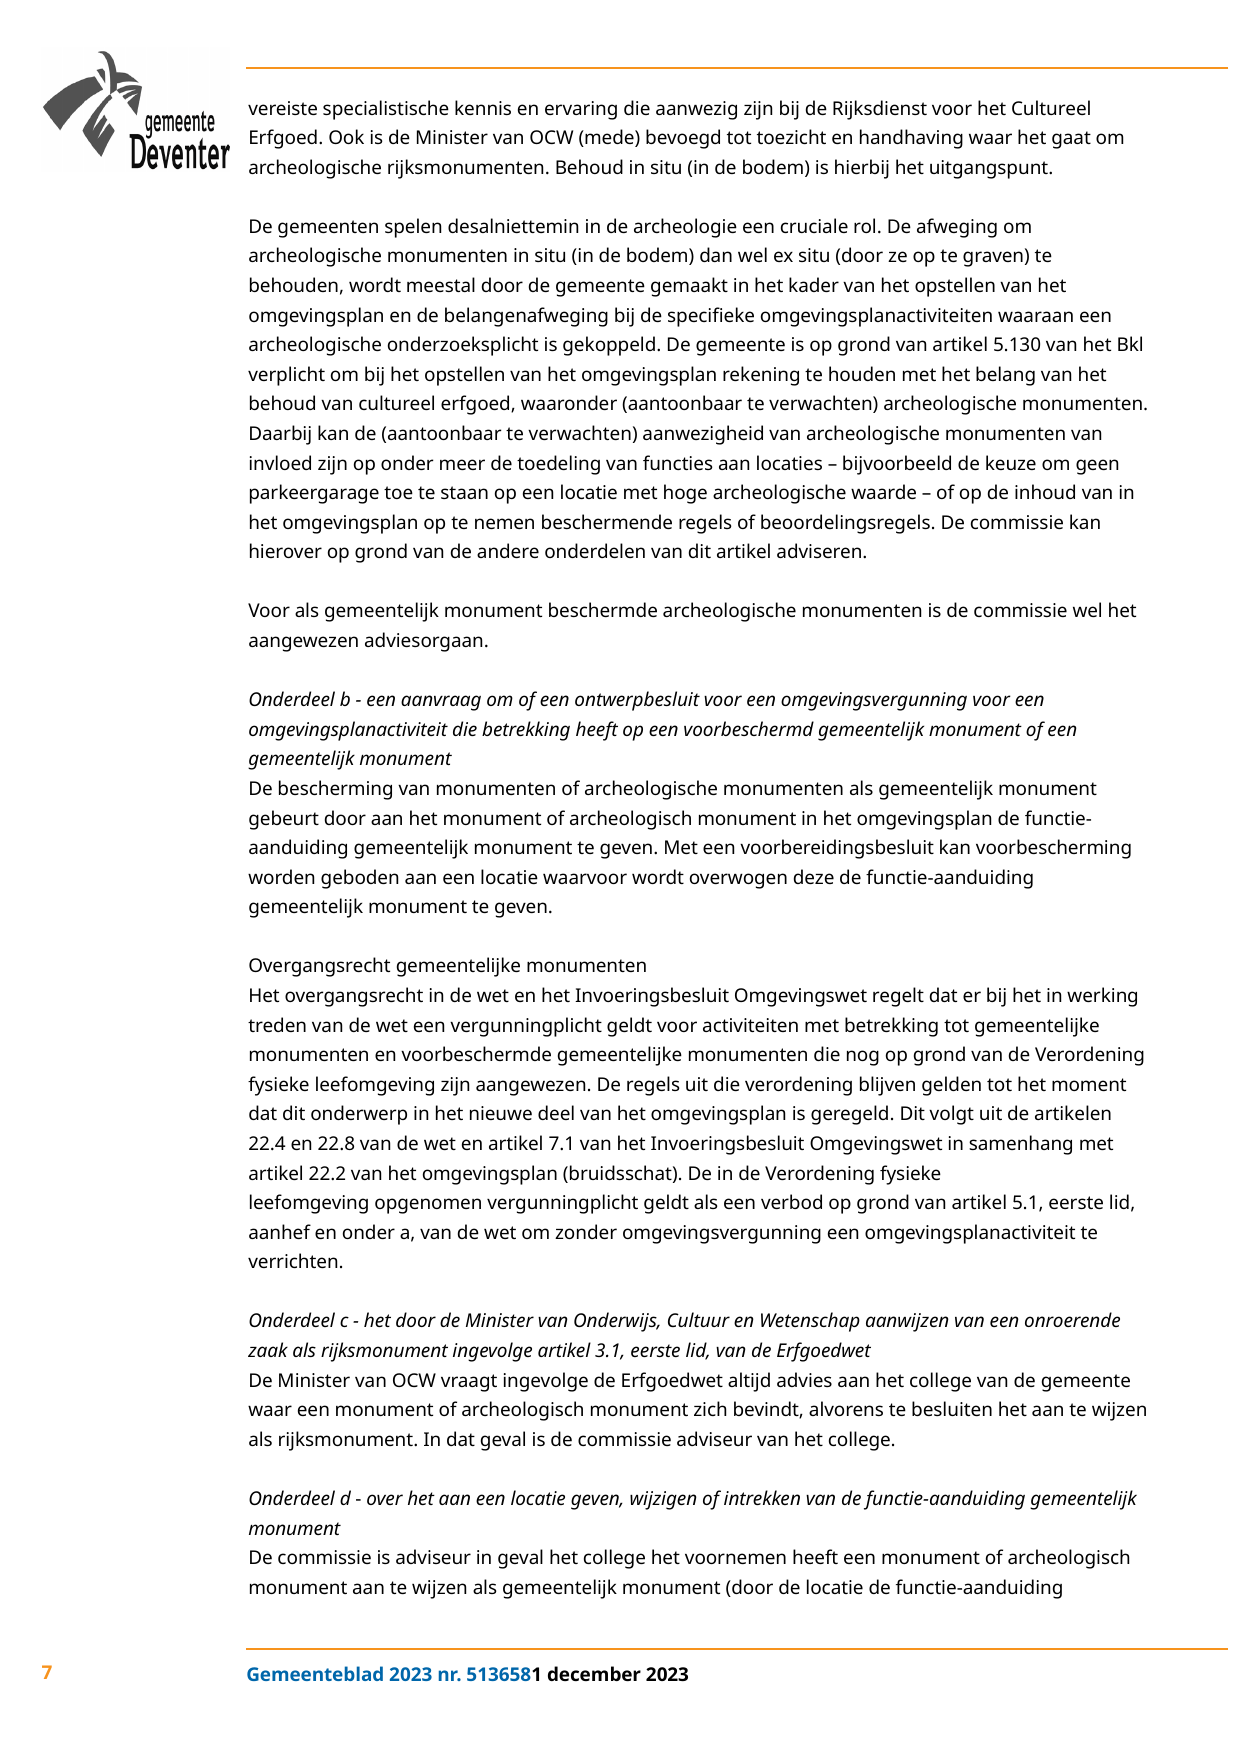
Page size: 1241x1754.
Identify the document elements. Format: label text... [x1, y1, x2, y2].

text Onderdeel c - het door de Minister van Onderwijs, Cultuur en Wetenschap aanwijzen van een onroerende zaak als rijksmonument ingevolge artikel 3.1, eerste lid, van de Erfgoedwet [248, 1308, 1152, 1363]
text De commissie is adviseur in geval het college het voornemen heeft een monument of archeologisch monument aan te wijzen als gemeentelijk monument (door de locatie de functie-aanduiding [248, 1544, 1152, 1600]
text Onderdeel b - een aanvraag om of een ontwerpbesluit voor een omgevingsvergunning voor een omgevingsplanactiviteit die betrekking heeft op een voorbeschermd gemeentelijk monument of een gemeentelijk monument [248, 686, 1152, 771]
text De Minister van OCW vraagt ingevolge de Erfgoedwet altijd advies aan het college van de gemeente waar een monument of archeologisch monument zich bevindt, alvorens te besluiten het aan te wijzen als rijksmonument. In dat geval is de commissie adviseur van het college. [248, 1367, 1152, 1452]
text Overgangsrecht gemeentelijke monumenten [248, 953, 1152, 978]
picture [41, 47, 231, 172]
text vereiste specialistische kennis en ervaring die aanwezig zijn bij de Rijksdienst voor het Cultureel Erfgoed. Ook is de Minister van OCW (mede) bevoegd tot toezicht en handhaving waar het gaat om archeologische rijksmonumenten. Behoud in situ (in de bodem) is hierbij het uitgangspunt. [248, 95, 1152, 180]
text Het overgangsrecht in de wet en het Invoeringsbesluit Omgevingswet regelt dat er bij het in werking treden van de wet een vergunningplicht geldt voor activiteiten met betrekking tot gemeentelijke monumenten en voorbeschermde gemeentelijke monumenten die nog op grond van de Verordening fysieke leefomgeving zijn aangewezen. De regels uit die verordening blijven gelden tot het moment dat dit onderwerp in het nieuwe deel van het omgevingsplan is geregeld. Dit volgt uit de artikelen 22.4 en 22.8 van de wet en artikel 7.1 van het Invoeringsbesluit Omgevingswet in samenhang met artikel 22.2 van het omgevingsplan (bruidsschat). De in de Verordening fysieke leefomgeving opgenomen vergunningplicht geldt als een verbod op grond van artikel 5.1, eerste lid, aanhef en onder a, van de wet om zonder omgevingsvergunning een omgevingsplanactiviteit te verrichten. [248, 982, 1152, 1274]
text Voor als gemeentelijk monument beschermde archeologische monumenten is de commissie wel het aangewezen adviesorgaan. [248, 598, 1152, 653]
text De gemeenten spelen desalniettemin in de archeologie een cruciale rol. De afweging om archeologische monumenten in situ (in de bodem) dan wel ex situ (door ze op te graven) te behouden, wordt meestal door de gemeente gemaakt in het kader van het opstellen van het omgevingsplan en de belangenafweging bij de specifieke omgevingsplanactiviteiten waaraan een archeologische onderzoeksplicht is gekoppeld. De gemeente is op grond van artikel 5.130 van het Bkl verplicht om bij het opstellen van het omgevingsplan rekening te houden met het belang van het behoud van cultureel erfgoed, waaronder (aantoonbaar te verwachten) archeologische monumenten. Daarbij kan de (aantoonbaar te verwachten) aanwezigheid van archeologische monumenten van invloed zijn op onder meer de toedeling van functies aan locaties – bijvoorbeeld de keuze om geen parkeergarage toe te staan op een locatie met hoge archeologische waarde – of op de inhoud van in het omgevingsplan op te nemen beschermende regels of beoordelingsregels. De commissie kan hierover op grond van de andere onderdelen van dit artikel adviseren. [248, 213, 1152, 564]
text De bescherming van monumenten of archeologische monumenten als gemeentelijk monument gebeurt door aan het monument of archeologisch monument in het omgevingsplan de functie-aanduiding gemeentelijk monument te geven. Met een voorbereidingsbesluit kan voorbescherming worden geboden aan een locatie waarvoor wordt overwogen deze de functie-aanduiding gemeentelijk monument te geven. [248, 775, 1152, 919]
text Onderdeel d - over het aan een locatie geven, wijzigen of intrekken van de functie-aanduiding gemeentelijk monument [248, 1485, 1152, 1541]
